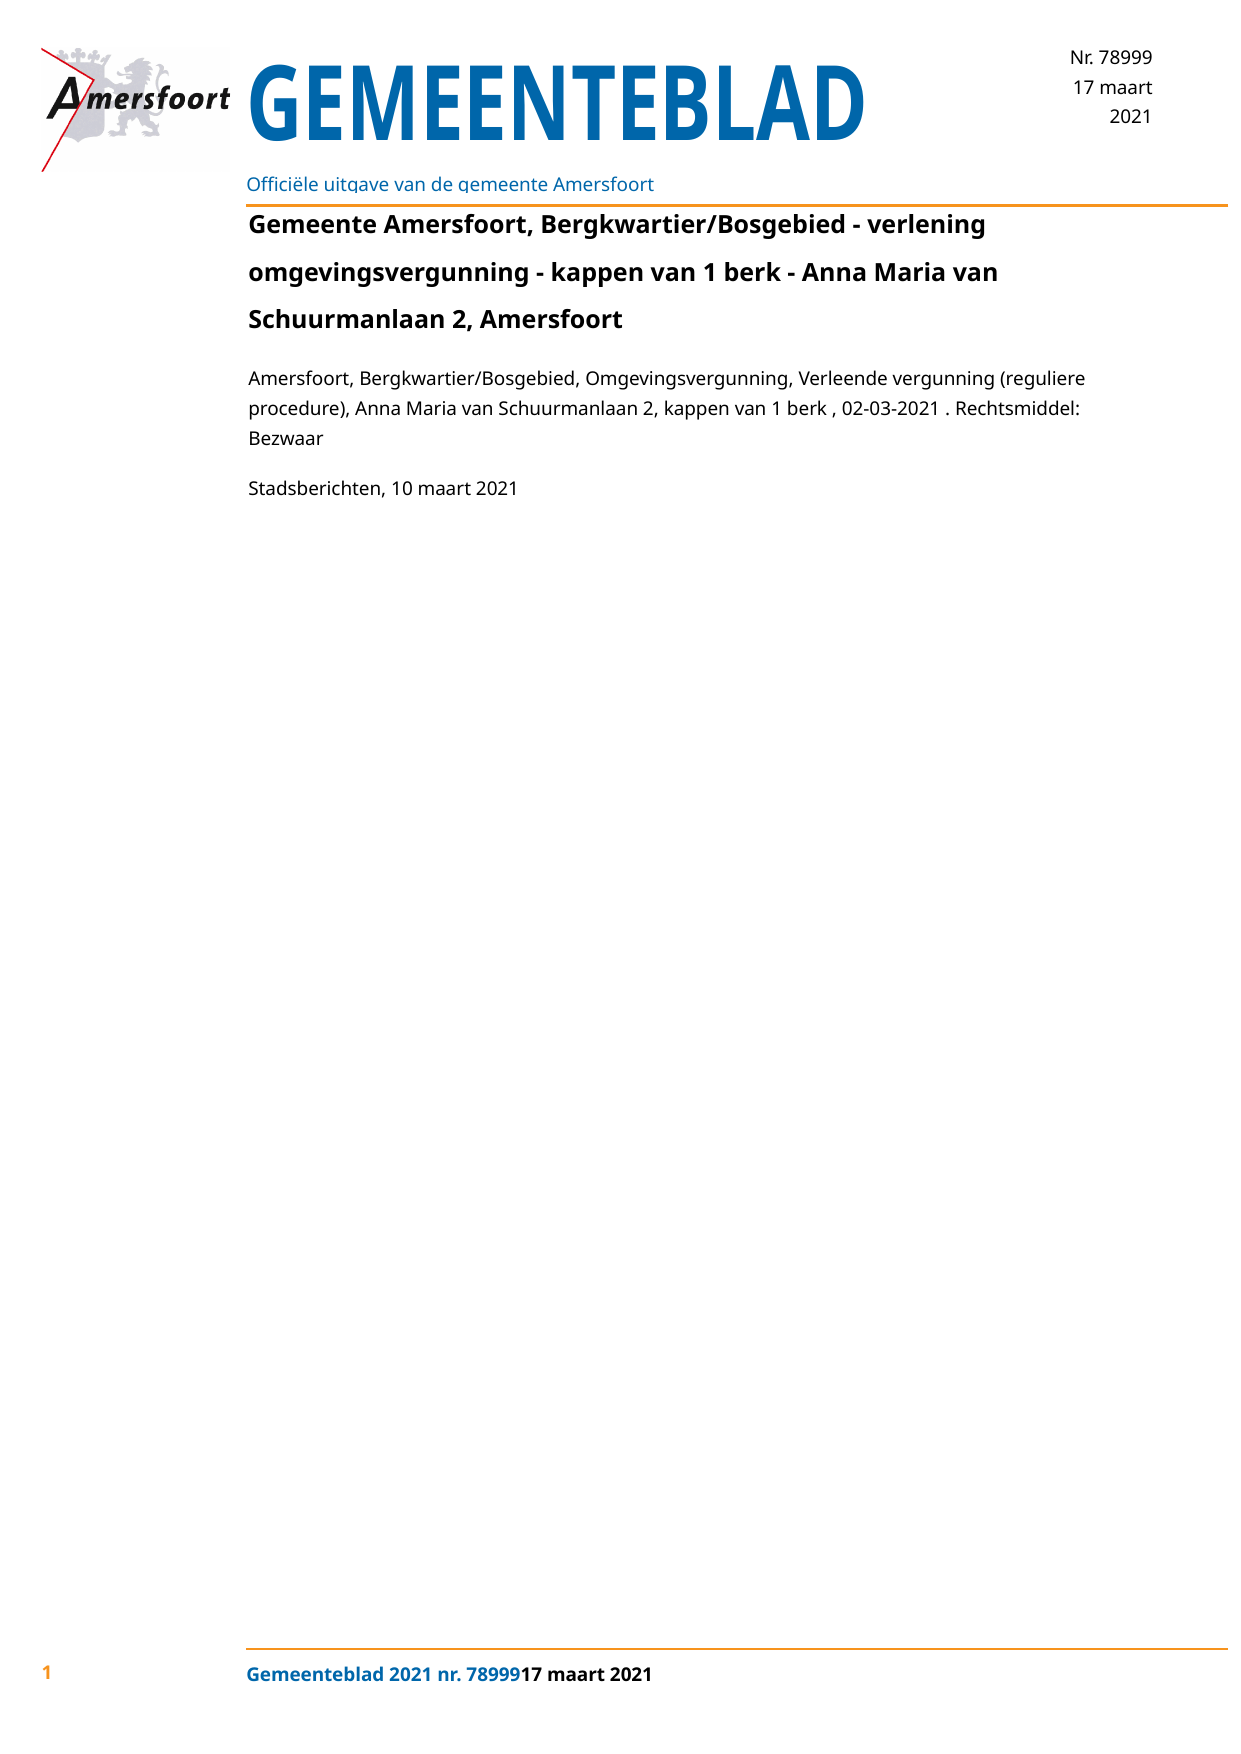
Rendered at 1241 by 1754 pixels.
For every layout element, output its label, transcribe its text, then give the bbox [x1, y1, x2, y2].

text Amersfoort, Bergkwartier/Bosgebied, Omgevingsvergunning, Verleende vergunning (reguliere procedure), Anna Maria van Schuurmanlaan 2, kappen van 1 berk , 02-03-2021 . Rechtsmiddel: Bezwaar [248, 366, 1152, 450]
picture [41, 47, 231, 172]
text Stadsberichten, 10 maart 2021 [248, 475, 1152, 501]
text Gemeente Amersfoort, Bergkwartier/Bosgebied - verlening omgevingsvergunning - kappen van 1 berk - Anna Maria van Schuurmanlaan 2, Amersfoort [248, 207, 1152, 336]
